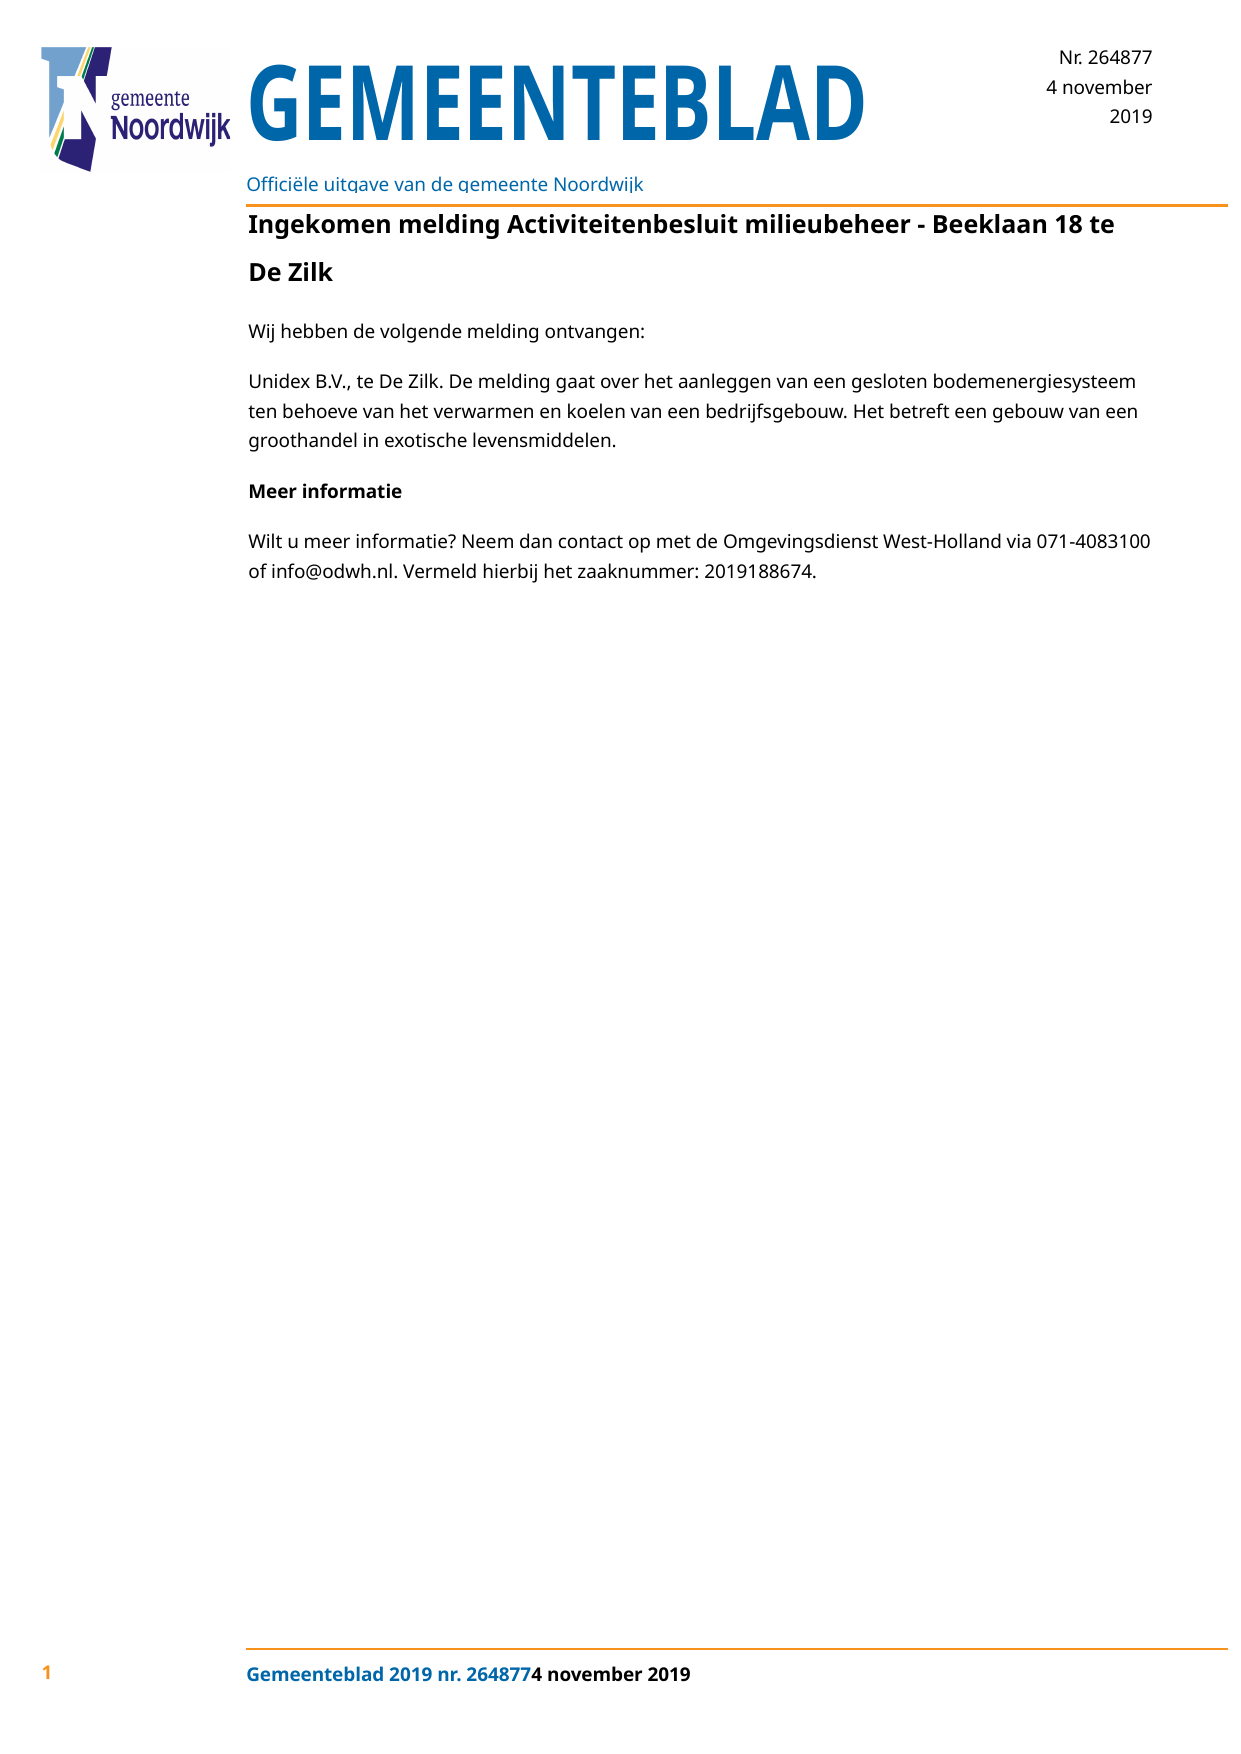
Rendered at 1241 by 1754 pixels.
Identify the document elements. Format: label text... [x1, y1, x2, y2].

text Meer informatie [248, 478, 1152, 504]
text Wij hebben de volgende melding ontvangen: [248, 318, 1152, 344]
text Ingekomen melding Activiteitenbesluit milieubeheer - Beeklaan 18 te De Zilk [248, 207, 1152, 288]
picture [41, 47, 231, 172]
text Unidex B.V., te De Zilk. De melding gaat over het aanleggen van een gesloten bodemenergiesysteem ten behoeve van het verwarmen en koelen van een bedrijfsgebouw. Het betreft een gebouw van een groothandel in exotische levensmiddelen. [248, 368, 1152, 453]
text Wilt u meer informatie? Neem dan contact op met de Omgevingsdienst West-Holland via 071‑4083100 of info@odwh.nl. Vermeld hierbij het zaaknummer: 2019188674. [248, 528, 1152, 584]
